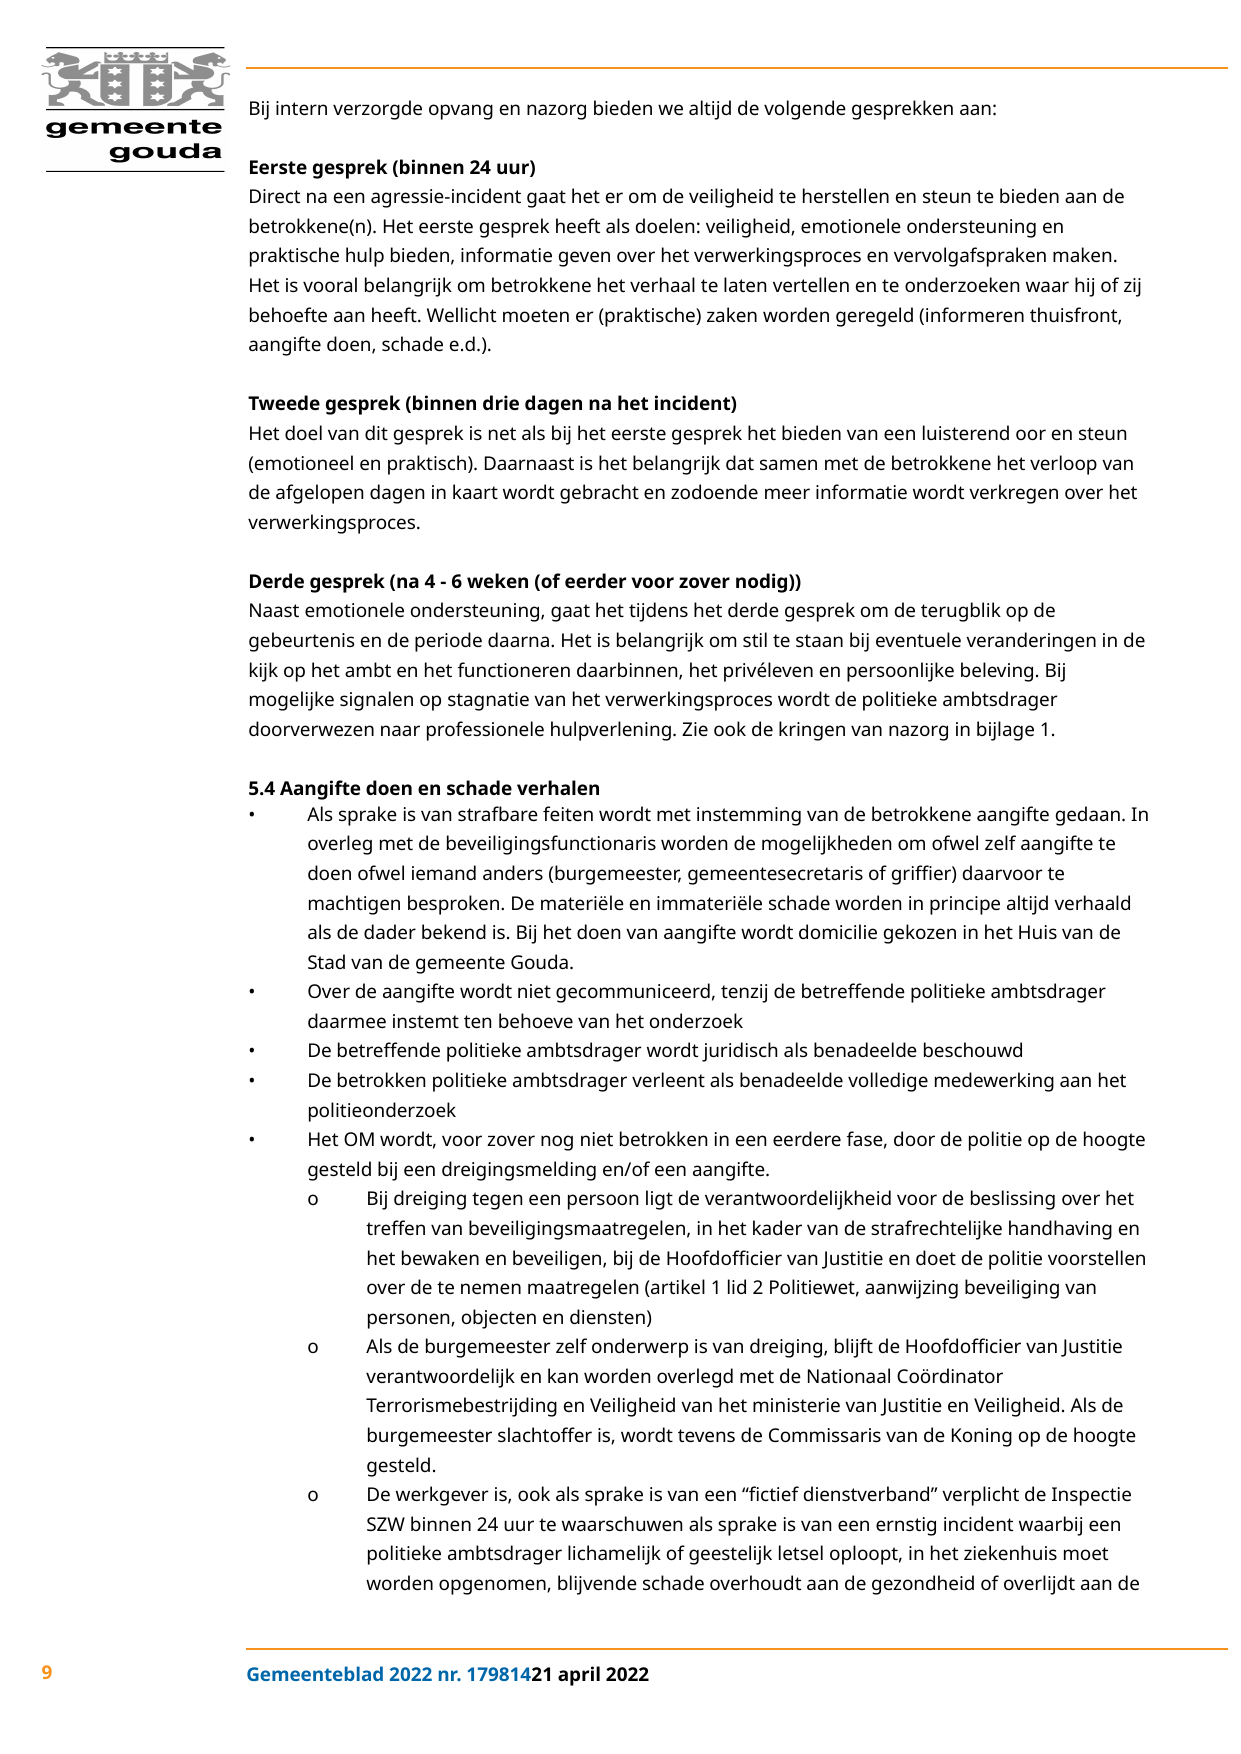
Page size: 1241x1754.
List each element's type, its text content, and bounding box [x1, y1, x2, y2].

list Bij dreiging tegen een persoon ligt de verantwoordelijkheid voor de beslissing over het treffen van beveiligingsmaatregelen, in het kader van de strafrechtelijke handhaving en het bewaken en beveiligen, bij de Hoofdofficier van Justitie en doet de politie voorstellen over de te nemen maatregelen (artikel 1 lid 2 Politiewet, aanwijzing beveiliging van personen, objecten en diensten) [307, 1186, 1152, 1329]
picture [41, 47, 231, 172]
list Als de burgemeester zelf onderwerp is van dreiging, blijft de Hoofdofficier van Justitie verantwoordelijk en kan worden overlegd met de Nationaal Coördinator Terrorismebestrijding en Veiligheid van het ministerie van Justitie en Veiligheid. Als de burgemeester slachtoffer is, wordt tevens de Commissaris van de Koning op de hoogte gesteld. [307, 1333, 1152, 1477]
list De betrokken politieke ambtsdrager verleent als benadeelde volledige medewerking aan het politieonderzoek [248, 1067, 1152, 1122]
text Direct na een agressie-incident gaat het er om de veiligheid te herstellen en steun te bieden aan de betrokkene(n). Het eerste gesprek heeft als doelen: veiligheid, emotionele ondersteuning en praktische hulp bieden, informatie geven over het verwerkingsproces en vervolgafspraken maken. Het is vooral belangrijk om betrokkene het verhaal te laten vertellen en te onderzoeken waar hij of zij behoefte aan heeft. Wellicht moeten er (praktische) zaken worden geregeld (informeren thuisfront, aangifte doen, schade e.d.). [248, 183, 1152, 357]
text Bij intern verzorgde opvang en nazorg bieden we altijd de volgende gesprekken aan: [248, 95, 1152, 121]
list De werkgever is, ook als sprake is van een “fictief dienstverband” verplicht de Inspectie SZW binnen 24 uur te waarschuwen als sprake is van een ernstig incident waarbij een politieke ambtsdrager lichamelijk of geestelijk letsel oploopt, in het ziekenhuis moet worden opgenomen, blijvende schade overhoudt aan de gezondheid of overlijdt aan de [307, 1481, 1152, 1596]
list De betreffende politieke ambtsdrager wordt juridisch als benadeelde beschouwd [248, 1038, 1152, 1063]
text 5.4 Aangifte doen en schade verhalen [248, 775, 1152, 801]
text Eerste gesprek (binnen 24 uur) [248, 154, 1152, 180]
list Over de aangifte wordt niet gecommuniceerd, tenzij de betreffende politieke ambtsdrager daarmee instemt ten behoeve van het onderzoek [248, 978, 1152, 1034]
text Tweede gesprek (binnen drie dagen na het incident) [248, 391, 1152, 416]
text Derde gesprek (na 4 - 6 weken (of eerder voor zover nodig)) [248, 568, 1152, 594]
list Als sprake is van strafbare feiten wordt met instemming van de betrokkene aangifte gedaan. In overleg met de beveiligingsfunctionaris worden de mogelijkheden om ofwel zelf aangifte te doen ofwel iemand anders (burgemeester, gemeentesecretaris of griffier) daarvoor te machtigen besproken. De materiële en immateriële schade worden in principe altijd verhaald als de dader bekend is. Bij het doen van aangifte wordt domicilie gekozen in het Huis van de Stad van de gemeente Gouda. [248, 801, 1152, 974]
text Naast emotionele ondersteuning, gaat het tijdens het derde gesprek om de terugblik op de gebeurtenis en de periode daarna. Het is belangrijk om stil te staan bij eventuele veranderingen in de kijk op het ambt en het functioneren daarbinnen, het privéleven en persoonlijke beleving. Bij mogelijke signalen op stagnatie van het verwerkingsproces wordt de politieke ambtsdrager doorverwezen naar professionele hulpverlening. Zie ook de kringen van nazorg in bijlage 1. [248, 598, 1152, 742]
text Het doel van dit gesprek is net als bij het eerste gesprek het bieden van een luisterend oor en steun (emotioneel en praktisch). Daarnaast is het belangrijk dat samen met de betrokkene het verloop van de afgelopen dagen in kaart wordt gebracht en zodoende meer informatie wordt verkregen over het verwerkingsproces. [248, 420, 1152, 535]
list Het OM wordt, voor zover nog niet betrokken in een eerdere fase, door de politie op de hoogte gesteld bij een dreigingsmelding en/of een aangifte. [248, 1126, 1152, 1182]
